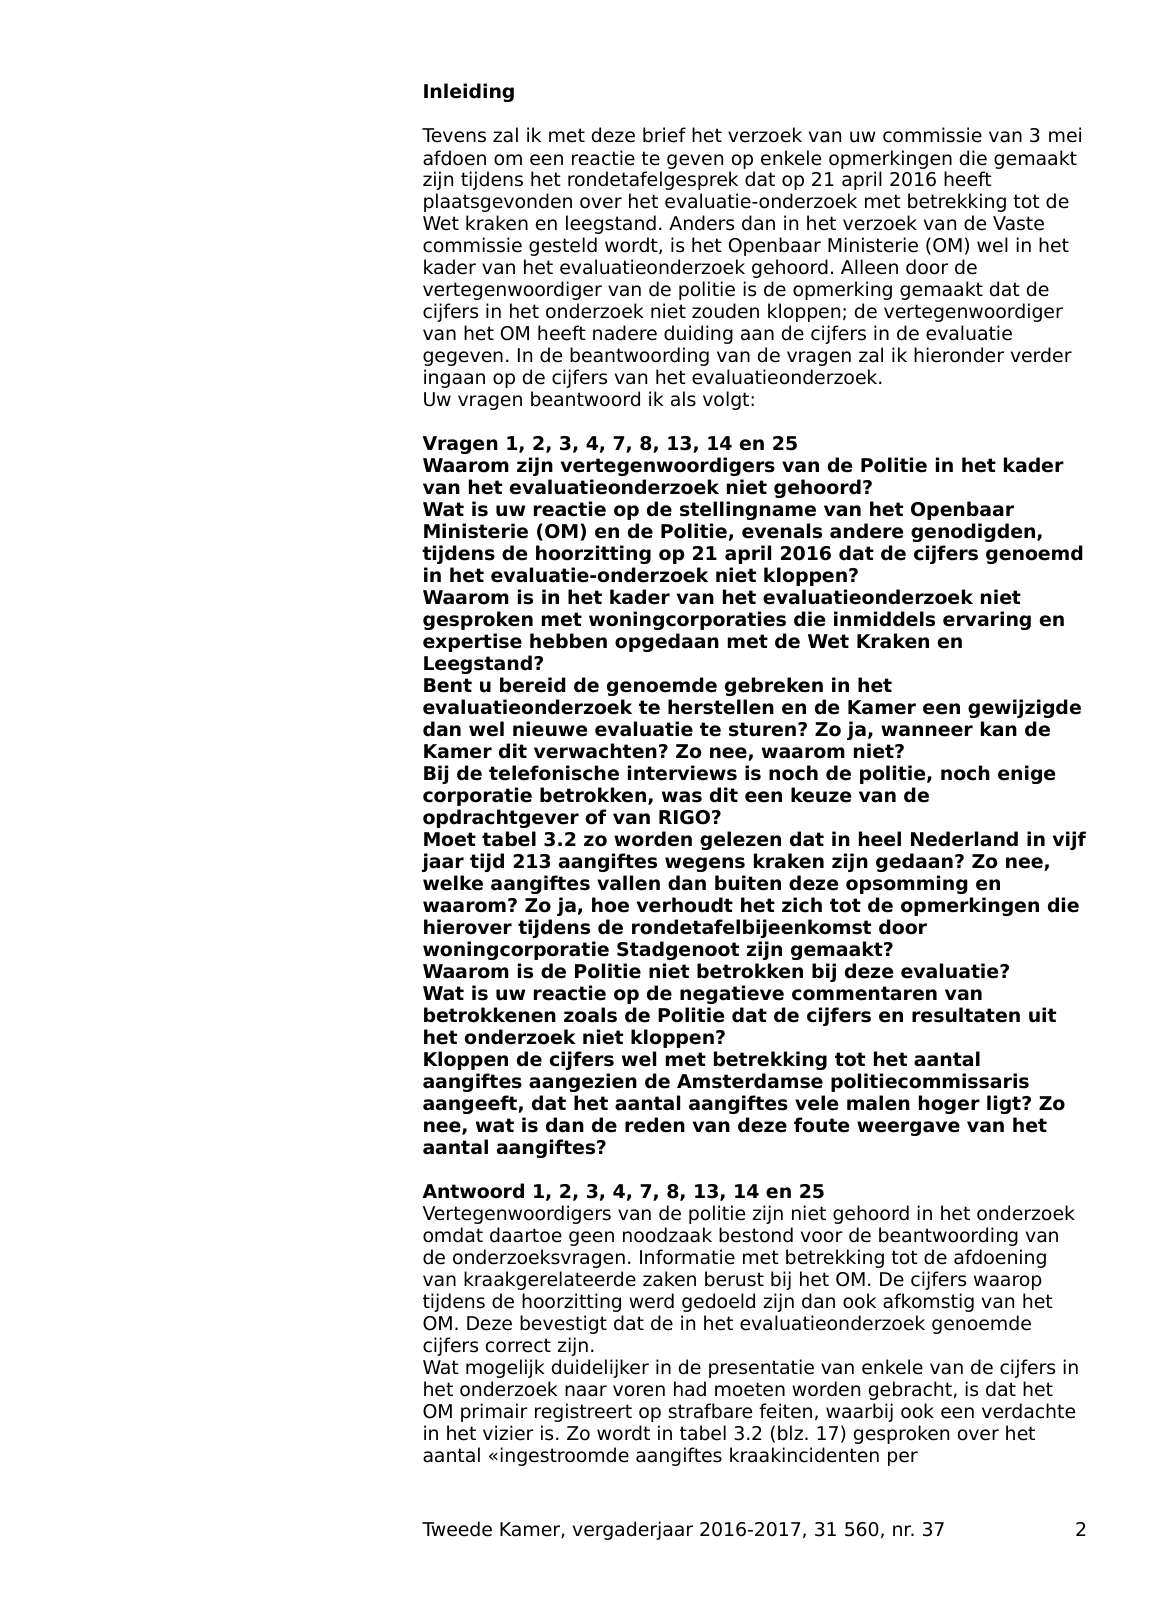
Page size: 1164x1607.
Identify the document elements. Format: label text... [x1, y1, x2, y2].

text Wat mogelijk duidelijker in de presentatie van enkele van de cijfers in het onderzoek naar voren had moeten worden gebracht, is dat het OM primair registreert op strafbare feiten, waarbij ook een verdachte in het vizier is. Zo wordt in tabel 3.2 (blz. 17) gesproken over het aantal «ingestroomde aangiftes kraakincidenten per [422, 1357, 1087, 1467]
text Waarom is de Politie niet betrokken bij deze evaluatie? [422, 961, 1087, 983]
text Uw vragen beantwoord ik als volgt: [422, 389, 1087, 411]
text Bent u bereid de genoemde gebreken in het evaluatieonderzoek te herstellen en de Kamer een gewijzigde dan wel nieuwe evaluatie te sturen? Zo ja, wanneer kan de Kamer dit verwachten? Zo nee, waarom niet? [422, 675, 1087, 763]
subtitle Inleiding [422, 81, 1087, 103]
text Vragen 1, 2, 3, 4, 7, 8, 13, 14 en 25 [422, 433, 1087, 455]
text Wat is uw reactie op de stellingname van het Openbaar Ministerie (OM) en de Politie, evenals andere genodigden, tijdens de hoorzitting op 21 april 2016 dat de cijfers genoemd in het evaluatie-onderzoek niet kloppen? [422, 499, 1087, 587]
text Moet tabel 3.2 zo worden gelezen dat in heel Nederland in vijf jaar tijd 213 aangiftes wegens kraken zijn gedaan? Zo nee, welke aangiftes vallen dan buiten deze opsomming en waarom? Zo ja, hoe verhoudt het zich tot de opmerkingen die hierover tijdens de rondetafelbijeenkomst door woningcorporatie Stadgenoot zijn gemaakt? [422, 829, 1087, 961]
text Antwoord 1, 2, 3, 4, 7, 8, 13, 14 en 25 [422, 1181, 1087, 1203]
text Tevens zal ik met deze brief het verzoek van uw commissie van 3 mei afdoen om een reactie te geven op enkele opmerkingen die gemaakt zijn tijdens het rondetafelgesprek dat op 21 april 2016 heeft plaatsgevonden over het evaluatie-onderzoek met betrekking tot de Wet kraken en leegstand. Anders dan in het verzoek van de Vaste commissie gesteld wordt, is het Openbaar Ministerie (OM) wel in het kader van het evaluatieonderzoek gehoord. Alleen door de vertegenwoordiger van de politie is de opmerking gemaakt dat de cijfers in het onderzoek niet zouden kloppen; de vertegenwoordiger van het OM heeft nadere duiding aan de cijfers in de evaluatie gegeven. In de beantwoording van de vragen zal ik hieronder verder ingaan op de cijfers van het evaluatieonderzoek. [422, 125, 1087, 389]
text Wat is uw reactie op de negatieve commentaren van betrokkenen zoals de Politie dat de cijfers en resultaten uit het onderzoek niet kloppen? [422, 983, 1087, 1049]
text Waarom is in het kader van het evaluatieonderzoek niet gesproken met woningcorporaties die inmiddels ervaring en expertise hebben opgedaan met de Wet Kraken en Leegstand? [422, 587, 1087, 675]
text Bij de telefonische interviews is noch de politie, noch enige corporatie betrokken, was dit een keuze van de opdrachtgever of van RIGO? [422, 763, 1087, 829]
text Vertegenwoordigers van de politie zijn niet gehoord in het onderzoek omdat daartoe geen noodzaak bestond voor de beantwoording van de onderzoeksvragen. Informatie met betrekking tot de afdoening van kraakgerelateerde zaken berust bij het OM. De cijfers waarop tijdens de hoorzitting werd gedoeld zijn dan ook afkomstig van het OM. Deze bevestigt dat de in het evaluatieonderzoek genoemde cijfers correct zijn. [422, 1203, 1087, 1357]
text Kloppen de cijfers wel met betrekking tot het aantal aangiftes aangezien de Amsterdamse politiecommissaris aangeeft, dat het aantal aangiftes vele malen hoger ligt? Zo nee, wat is dan de reden van deze foute weergave van het aantal aangiftes? [422, 1049, 1087, 1159]
text Waarom zijn vertegenwoordigers van de Politie in het kader van het evaluatieonderzoek niet gehoord? [422, 455, 1087, 499]
